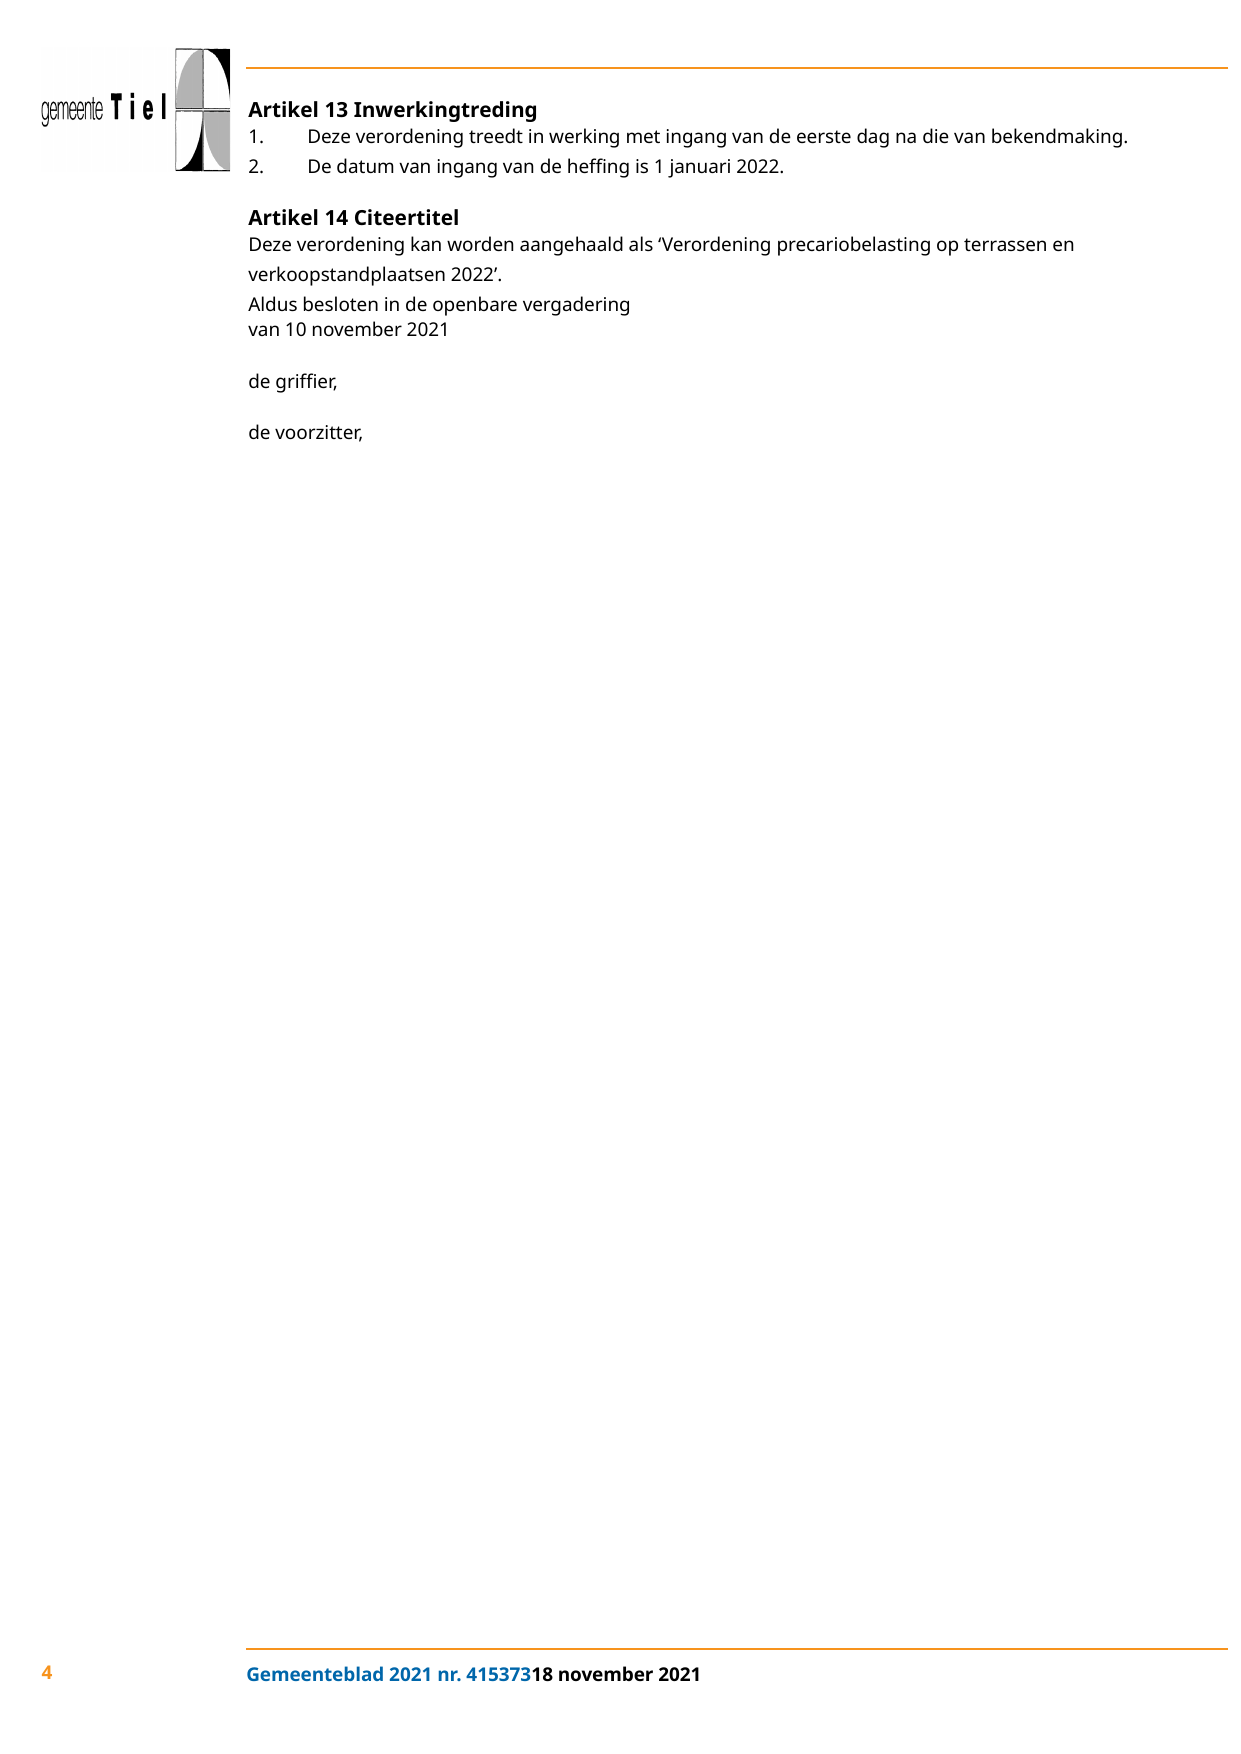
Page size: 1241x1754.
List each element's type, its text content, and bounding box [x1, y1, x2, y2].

text Artikel 13 Inwerkingtreding [248, 95, 1152, 123]
text de griffier, [248, 368, 1152, 394]
text Deze verordening kan worden aangehaald als ‘Verordening precariobelasting op terrassen en verkoopstandplaatsen 2022’. [248, 232, 1152, 287]
text de voorzitter, [248, 419, 1152, 445]
text Artikel 14 Citeertitel [248, 203, 1152, 232]
text Aldus besloten in de openbare vergadering [248, 291, 1152, 317]
picture [41, 47, 231, 172]
text van 10 november 2021 [248, 317, 1152, 342]
list Deze verordening treedt in werking met ingang van de eerste dag na die van bekendmaking. [248, 123, 1152, 149]
list De datum van ingang van de heffing is 1 januari 2022. [248, 153, 1152, 178]
